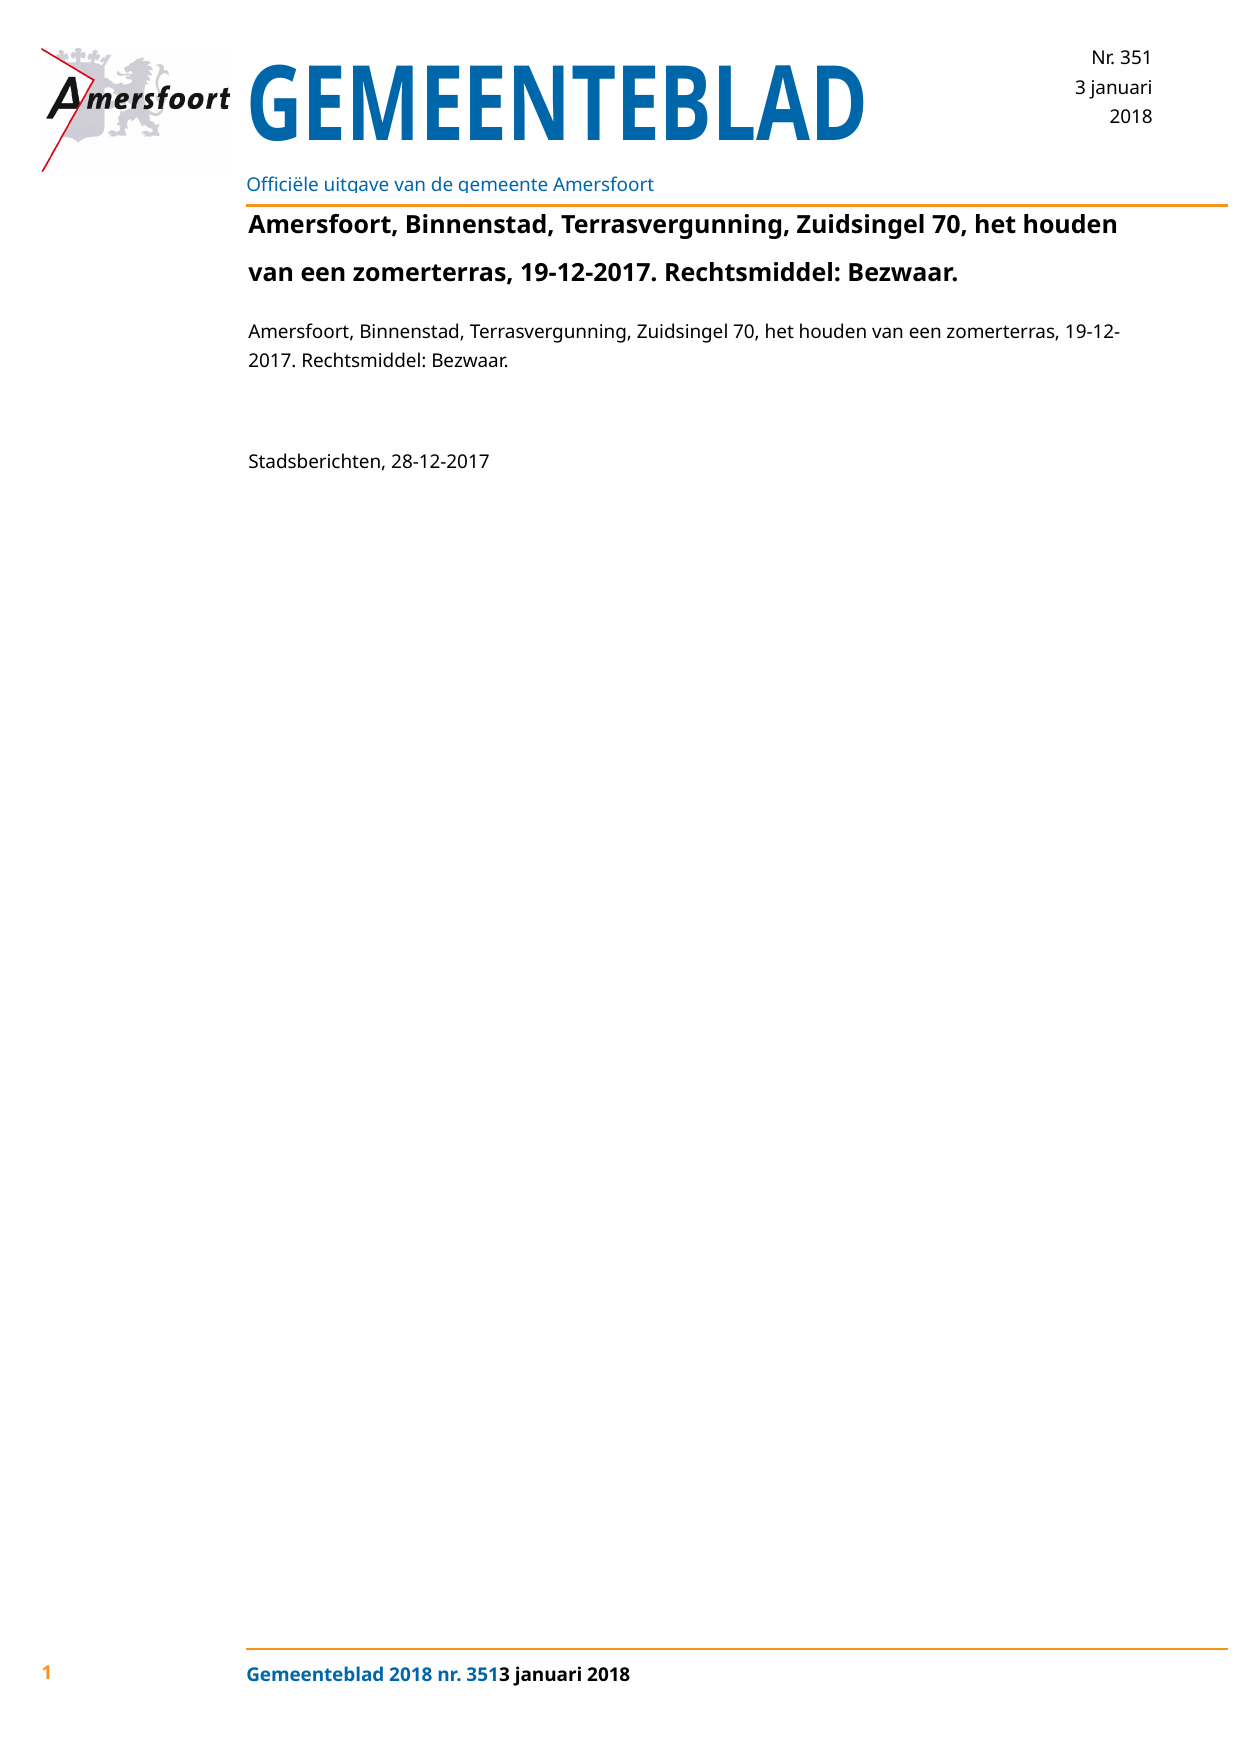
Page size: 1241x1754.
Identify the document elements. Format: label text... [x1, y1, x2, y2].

text Amersfoort, Binnenstad, Terrasvergunning, Zuidsingel 70, het houden van een zomerterras, 19-12-2017. Rechtsmiddel: Bezwaar. [248, 207, 1152, 288]
picture [41, 47, 231, 172]
text Stadsberichten, 28-12-2017 [248, 448, 1152, 474]
text Amersfoort, Binnenstad, Terrasvergunning, Zuidsingel 70, het houden van een zomerterras, 19-12-2017. Rechtsmiddel: Bezwaar. [248, 318, 1152, 373]
